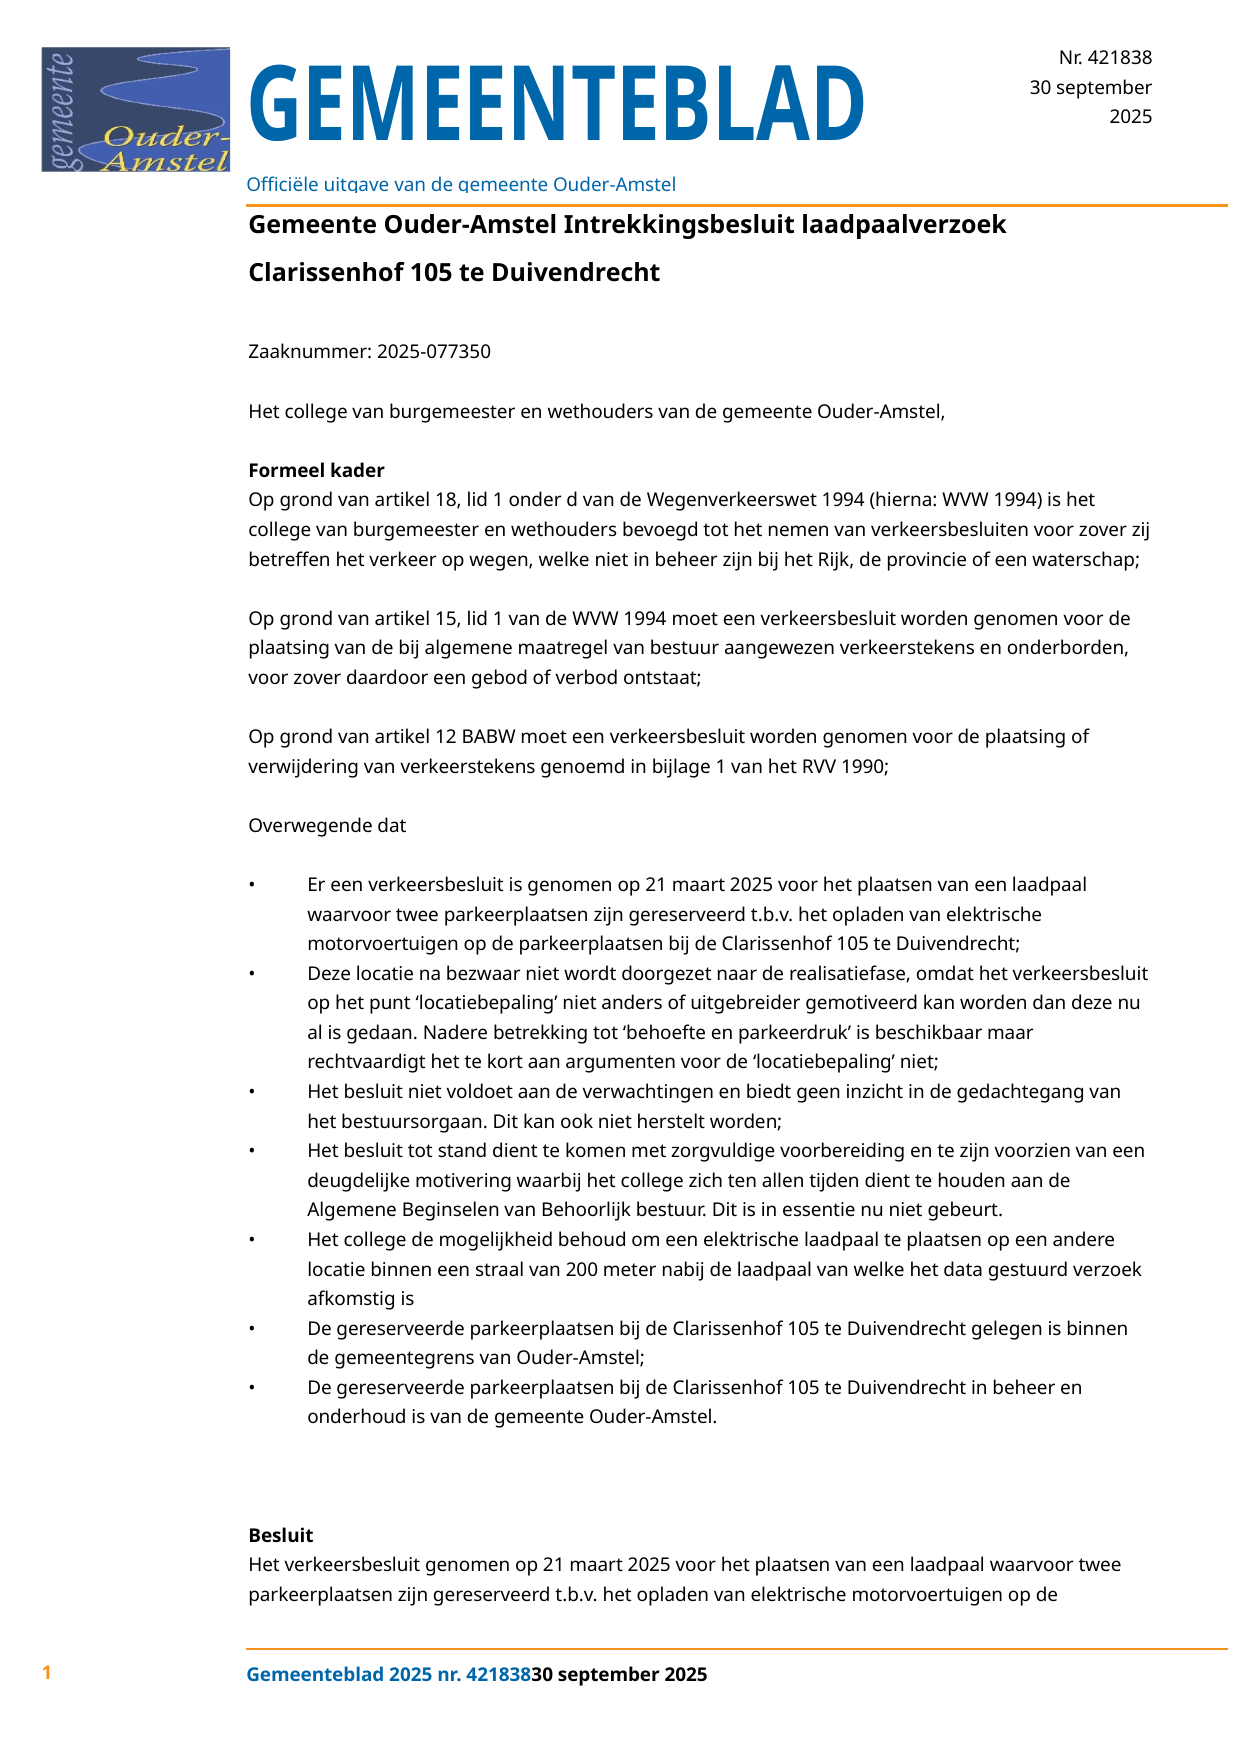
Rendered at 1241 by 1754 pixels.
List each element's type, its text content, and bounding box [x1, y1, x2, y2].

text Op grond van artikel 12 BABW moet een verkeersbesluit worden genomen voor de plaatsing of verwijdering van verkeerstekens genoemd in bijlage 1 van het RVV 1990; [248, 723, 1152, 778]
picture [41, 47, 231, 172]
list De gereserveerde parkeerplaatsen bij de Clarissenhof 105 te Duivendrecht gelegen is binnen de gemeentegrens van Ouder-Amstel; [248, 1315, 1152, 1370]
text Overwegende dat [248, 812, 1152, 838]
text Op grond van artikel 15, lid 1 van de WVW 1994 moet een verkeersbesluit worden genomen voor de plaatsing van de bij algemene maatregel van bestuur aangewezen verkeerstekens en onderborden, voor zover daardoor een gebod of verbod ontstaat; [248, 605, 1152, 690]
list Er een verkeersbesluit is genomen op 21 maart 2025 voor het plaatsen van een laadpaal waarvoor twee parkeerplaatsen zijn gereserveerd t.b.v. het opladen van elektrische motorvoertuigen op de parkeerplaatsen bij de Clarissenhof 105 te Duivendrecht; [248, 871, 1152, 956]
list Deze locatie na bezwaar niet wordt doorgezet naar de realisatiefase, omdat het verkeersbesluit op het punt ‘locatiebepaling’ niet anders of uitgebreider gemotiveerd kan worden dan deze nu al is gedaan. Nadere betrekking tot ‘behoefte en parkeerdruk’ is beschikbaar maar rechtvaardigt het te kort aan argumenten voor de ‘locatiebepaling’ niet; [248, 960, 1152, 1074]
text Gemeente Ouder-Amstel Intrekkingsbesluit laadpaalverzoek Clarissenhof 105 te Duivendrecht [248, 207, 1152, 288]
text Zaaknummer: 2025-077350 [248, 339, 1152, 364]
text Het verkeersbesluit genomen op 21 maart 2025 voor het plaatsen van een laadpaal waarvoor twee parkeerplaatsen zijn gereserveerd t.b.v. het opladen van elektrische motorvoertuigen op de [248, 1552, 1152, 1607]
text Het college van burgemeester en wethouders van de gemeente Ouder-Amstel, [248, 398, 1152, 423]
text Formeel kader [248, 457, 1152, 483]
text Besluit [248, 1522, 1152, 1548]
list Het besluit niet voldoet aan de verwachtingen en biedt geen inzicht in de gedachtegang van het bestuursorgaan. Dit kan ook niet herstelt worden; [248, 1078, 1152, 1133]
list Het college de mogelijkheid behoud om een elektrische laadpaal te plaatsen op een andere locatie binnen een straal van 200 meter nabij de laadpaal van welke het data gestuurd verzoek afkomstig is [248, 1226, 1152, 1311]
list Het besluit tot stand dient te komen met zorgvuldige voorbereiding en te zijn voorzien van een deugdelijke motivering waarbij het college zich ten allen tijden dient te houden aan de Algemene Beginselen van Behoorlijk bestuur. Dit is in essentie nu niet gebeurt. [248, 1137, 1152, 1222]
list De gereserveerde parkeerplaatsen bij de Clarissenhof 105 te Duivendrecht in beheer en onderhoud is van de gemeente Ouder-Amstel. [248, 1374, 1152, 1429]
text Op grond van artikel 18, lid 1 onder d van de Wegenverkeerswet 1994 (hierna: WVW 1994) is het college van burgemeester en wethouders bevoegd tot het nemen van verkeersbesluiten voor zover zij betreffen het verkeer op wegen, welke niet in beheer zijn bij het Rijk, de provincie of een waterschap; [248, 487, 1152, 571]
